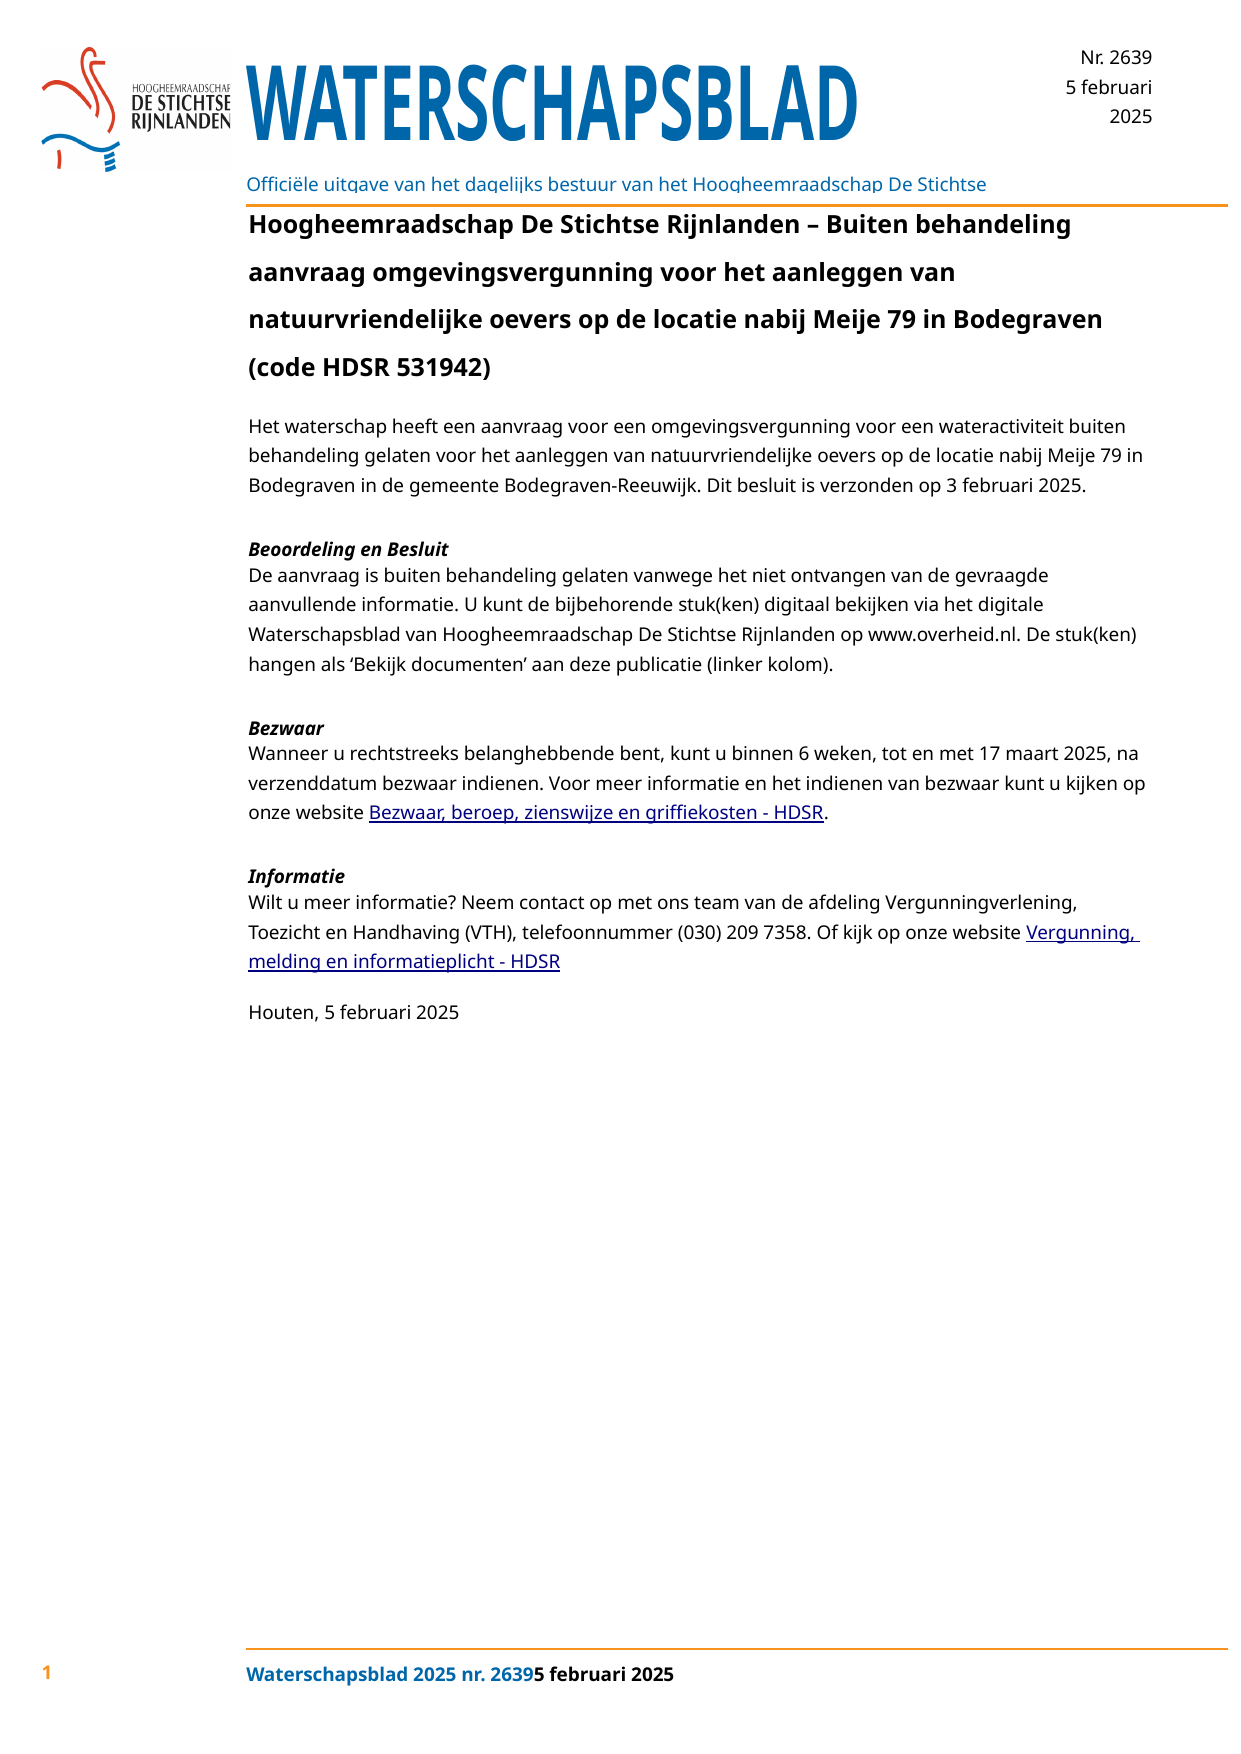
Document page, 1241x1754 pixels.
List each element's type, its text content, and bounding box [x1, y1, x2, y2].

text Beoordeling en Besluit [248, 536, 1152, 562]
text Het waterschap heeft een aanvraag voor een omgevingsvergunning voor een wateractiviteit buiten behandeling gelaten voor het aanleggen van natuurvriendelijke oevers op de locatie nabij Meije 79 in Bodegraven in de gemeente Bodegraven-Reeuwijk. Dit besluit is verzonden op 3 februari 2025. [248, 413, 1152, 498]
text Hoogheemraadschap De Stichtse Rijnlanden – Buiten behandeling aanvraag omgevingsvergunning voor het aanleggen van natuurvriendelijke oevers op de locatie nabij Meije 79 in Bodegraven (code HDSR 531942) [248, 207, 1152, 384]
text Wanneer u rechtstreeks belanghebbende bent, kunt u binnen 6 weken, tot en met 17 maart 2025, na verzenddatum bezwaar indienen. Voor meer informatie en het indienen van bezwaar kunt u kijken op onze website Bezwaar, beroep, zienswijze en griffiekosten - HDSR. [248, 740, 1152, 825]
text De aanvraag is buiten behandeling gelaten vanwege het niet ontvangen van de gevraagde aanvullende informatie. U kunt de bijbehorende stuk(ken) digitaal bekijken via het digitale Waterschapsblad van Hoogheemraadschap De Stichtse Rijnlanden op www.overheid.nl. De stuk(ken) hangen als ‘Bekijk documenten’ aan deze publicatie (linker kolom). [248, 562, 1152, 676]
text Wilt u meer informatie? Neem contact op met ons team van de afdeling Vergunningverlening, Toezicht en Handhaving (VTH), telefoonnummer (030) 209 7358. Of kijk op onze website Vergunning, melding en informatieplicht - HDSR [248, 889, 1152, 974]
picture [41, 47, 231, 172]
text Informatie [248, 863, 1152, 889]
text Houten, 5 februari 2025 [248, 999, 1152, 1024]
text Bezwaar [248, 715, 1152, 740]
